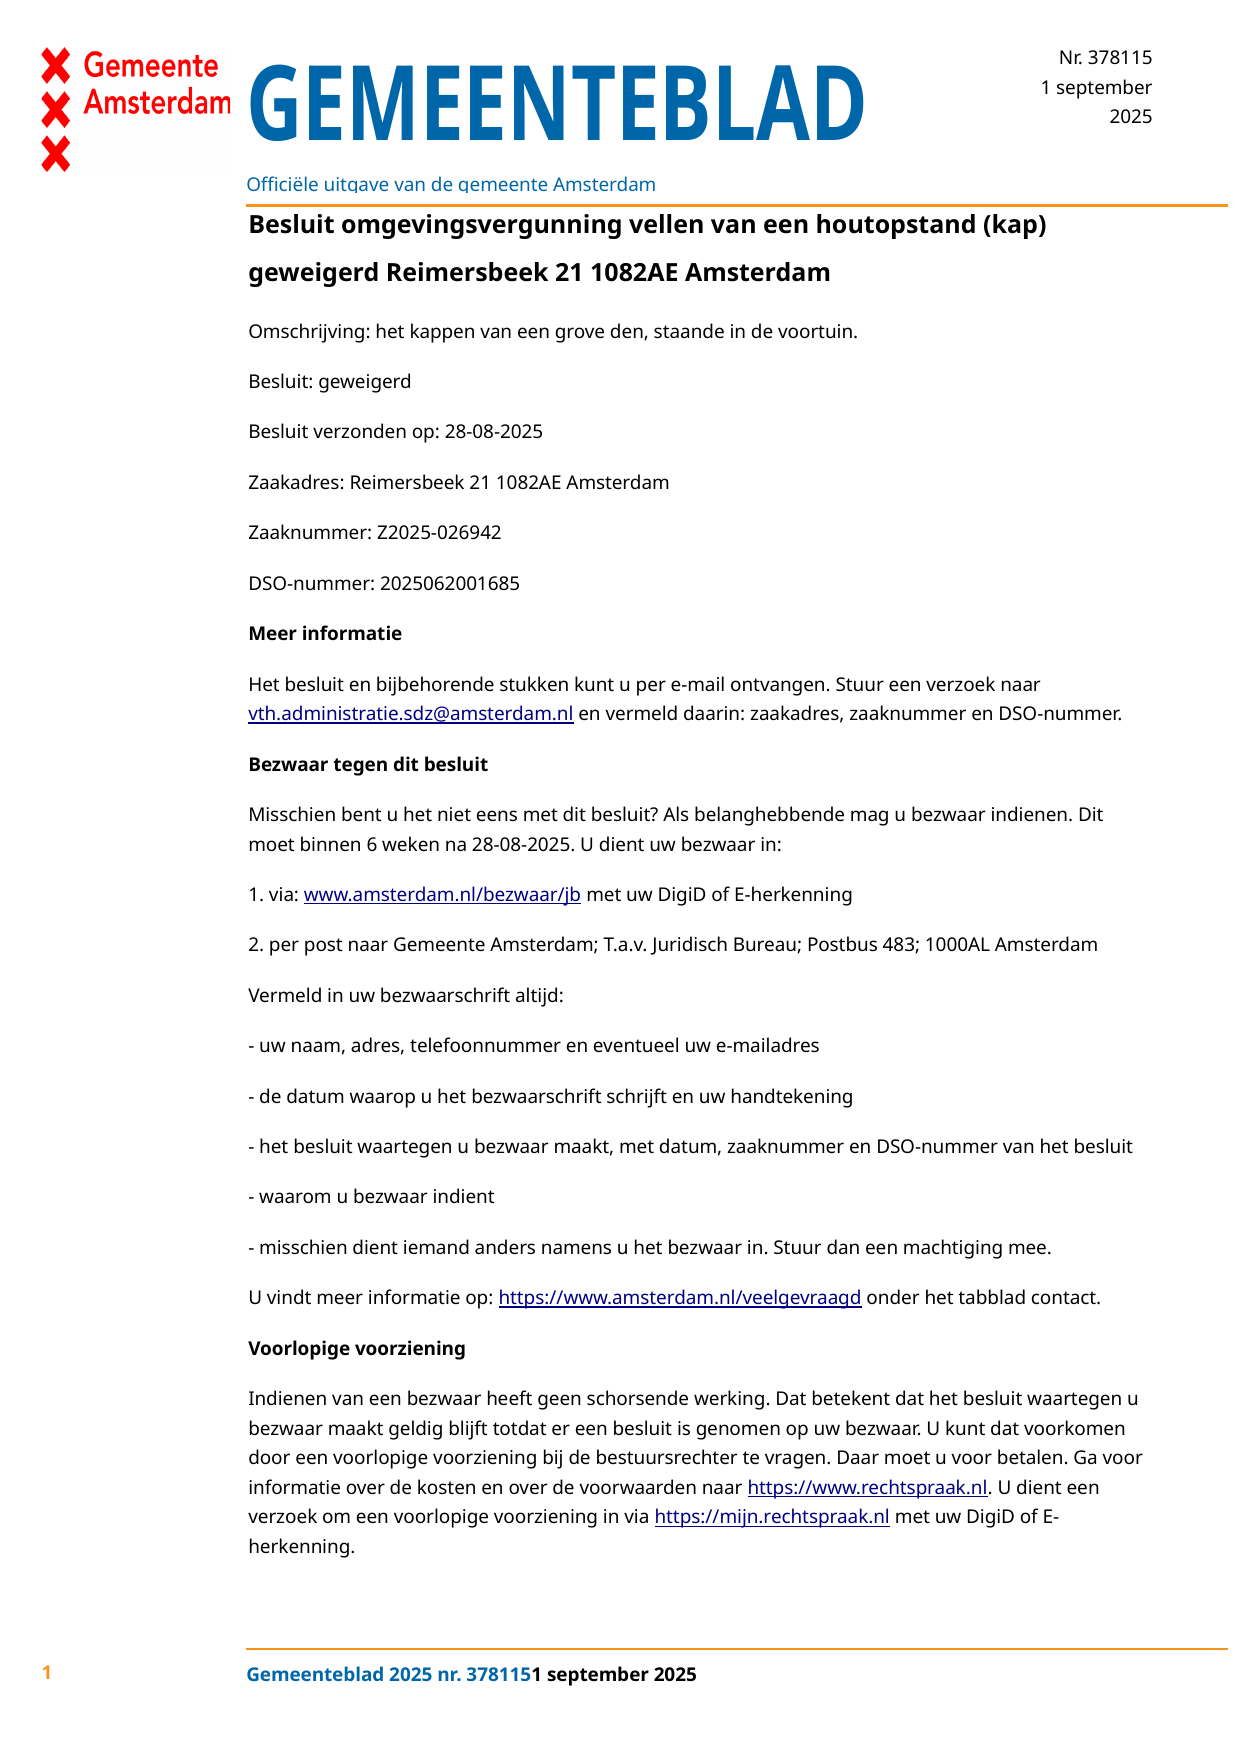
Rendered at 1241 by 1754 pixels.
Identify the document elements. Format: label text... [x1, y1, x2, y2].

text - de datum waarop u het bezwaarschrift schrijft en uw handtekening [248, 1083, 1152, 1109]
text Vermeld in uw bezwaarschrift altijd: [248, 982, 1152, 1008]
text Omschrijving: het kappen van een grove den, staande in de voortuin. [248, 318, 1152, 344]
text Zaaknummer: Z2025-026942 [248, 519, 1152, 545]
text Het besluit en bijbehorende stukken kunt u per e-mail ontvangen. Stuur een verzoek naar vth.administratie.sdz@amsterdam.nl en vermeld daarin: zaakadres, zaaknummer en DSO-nummer. [248, 671, 1152, 726]
text Indienen van een bezwaar heeft geen schorsende werking. Dat betekent dat het besluit waartegen u bezwaar maakt geldig blijft totdat er een besluit is genomen op uw bezwaar. U kunt dat voorkomen door een voorlopige voorziening bij de bestuursrechter te vragen. Daar moet u voor betalen. Ga voor informatie over de kosten en over de voorwaarden naar https://www.rechtspraak.nl. U dient een verzoek om een voorlopige voorziening in via https://mijn.rechtspraak.nl met uw DigiD of E-herkenning. [248, 1385, 1152, 1559]
text - het besluit waartegen u bezwaar maakt, met datum, zaaknummer en DSO-nummer van het besluit [248, 1133, 1152, 1159]
text Zaakadres: Reimersbeek 21 1082AE Amsterdam [248, 469, 1152, 495]
text Bezwaar tegen dit besluit [248, 751, 1152, 777]
text Meer informatie [248, 620, 1152, 646]
text - uw naam, adres, telefoonnummer en eventueel uw e-mailadres [248, 1032, 1152, 1058]
text Besluit verzonden op: 28-08-2025 [248, 419, 1152, 444]
text 1. via: www.amsterdam.nl/bezwaar/jb met uw DigiD of E-herkenning [248, 881, 1152, 907]
text Misschien bent u het niet eens met dit besluit? Als belanghebbende mag u bezwaar indienen. Dit moet binnen 6 weken na 28-08-2025. U dient uw bezwaar in: [248, 801, 1152, 857]
text Besluit omgevingsvergunning vellen van een houtopstand (kap) geweigerd Reimersbeek 21 1082AE Amsterdam [248, 207, 1152, 288]
text Besluit: geweigerd [248, 368, 1152, 394]
text DSO-nummer: 2025062001685 [248, 570, 1152, 596]
picture [41, 47, 231, 172]
text 2. per post naar Gemeente Amsterdam; T.a.v. Juridisch Bureau; Postbus 483; 1000AL Amsterdam [248, 932, 1152, 957]
text Voorlopige voorziening [248, 1335, 1152, 1361]
text - waarom u bezwaar indient [248, 1184, 1152, 1209]
text U vindt meer informatie op: https://www.amsterdam.nl/veelgevraagd onder het tabblad contact. [248, 1284, 1152, 1310]
text - misschien dient iemand anders namens u het bezwaar in. Stuur dan een machtiging mee. [248, 1234, 1152, 1260]
